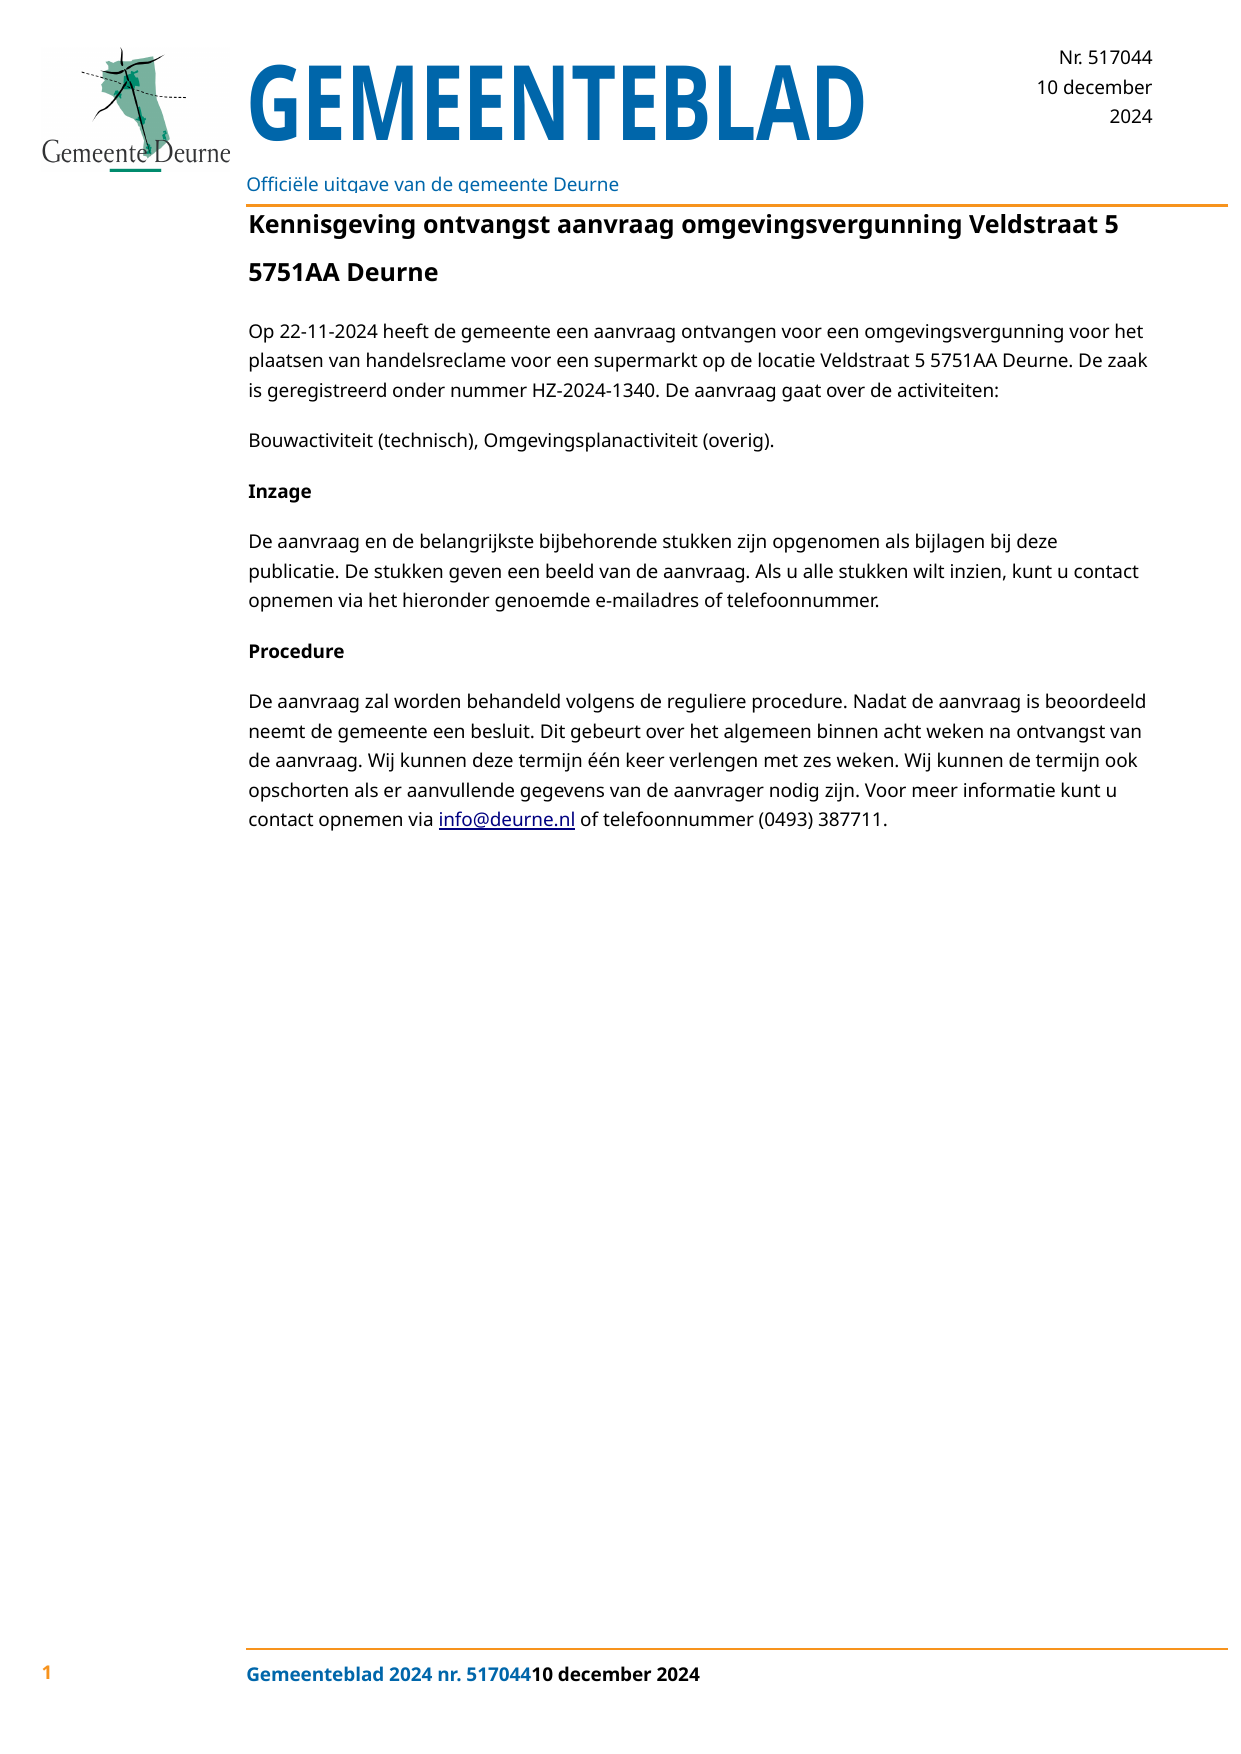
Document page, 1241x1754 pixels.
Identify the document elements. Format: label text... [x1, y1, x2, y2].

text Kennisgeving ontvangst aanvraag omgevingsvergunning Veldstraat 5 5751AA Deurne [248, 207, 1152, 288]
text Inzage [248, 478, 1152, 504]
text Op 22-11-2024 heeft de gemeente een aanvraag ontvangen voor een omgevingsvergunning voor het plaatsen van handelsreclame voor een supermarkt op de locatie Veldstraat 5 5751AA Deurne. De zaak is geregistreerd onder nummer HZ-2024-1340. De aanvraag gaat over de activiteiten: [248, 318, 1152, 403]
text De aanvraag zal worden behandeld volgens de reguliere procedure. Nadat de aanvraag is beoordeeld neemt de gemeente een besluit. Dit gebeurt over het algemeen binnen acht weken na ontvangst van de aanvraag. Wij kunnen deze termijn één keer verlengen met zes weken. Wij kunnen de termijn ook opschorten als er aanvullende gegevens van de aanvrager nodig zijn. Voor meer informatie kunt u contact opnemen via info@deurne.nl of telefoonnummer (0493) 387711. [248, 688, 1152, 832]
picture [41, 47, 231, 172]
text Bouwactiviteit (technisch), Omgevingsplanactiviteit (overig). [248, 427, 1152, 453]
text Procedure [248, 638, 1152, 664]
text De aanvraag en de belangrijkste bijbehorende stukken zijn opgenomen als bijlagen bij deze publicatie. De stukken geven een beeld van de aanvraag. Als u alle stukken wilt inzien, kunt u contact opnemen via het hieronder genoemde e-mailadres of telefoonnummer. [248, 528, 1152, 613]
